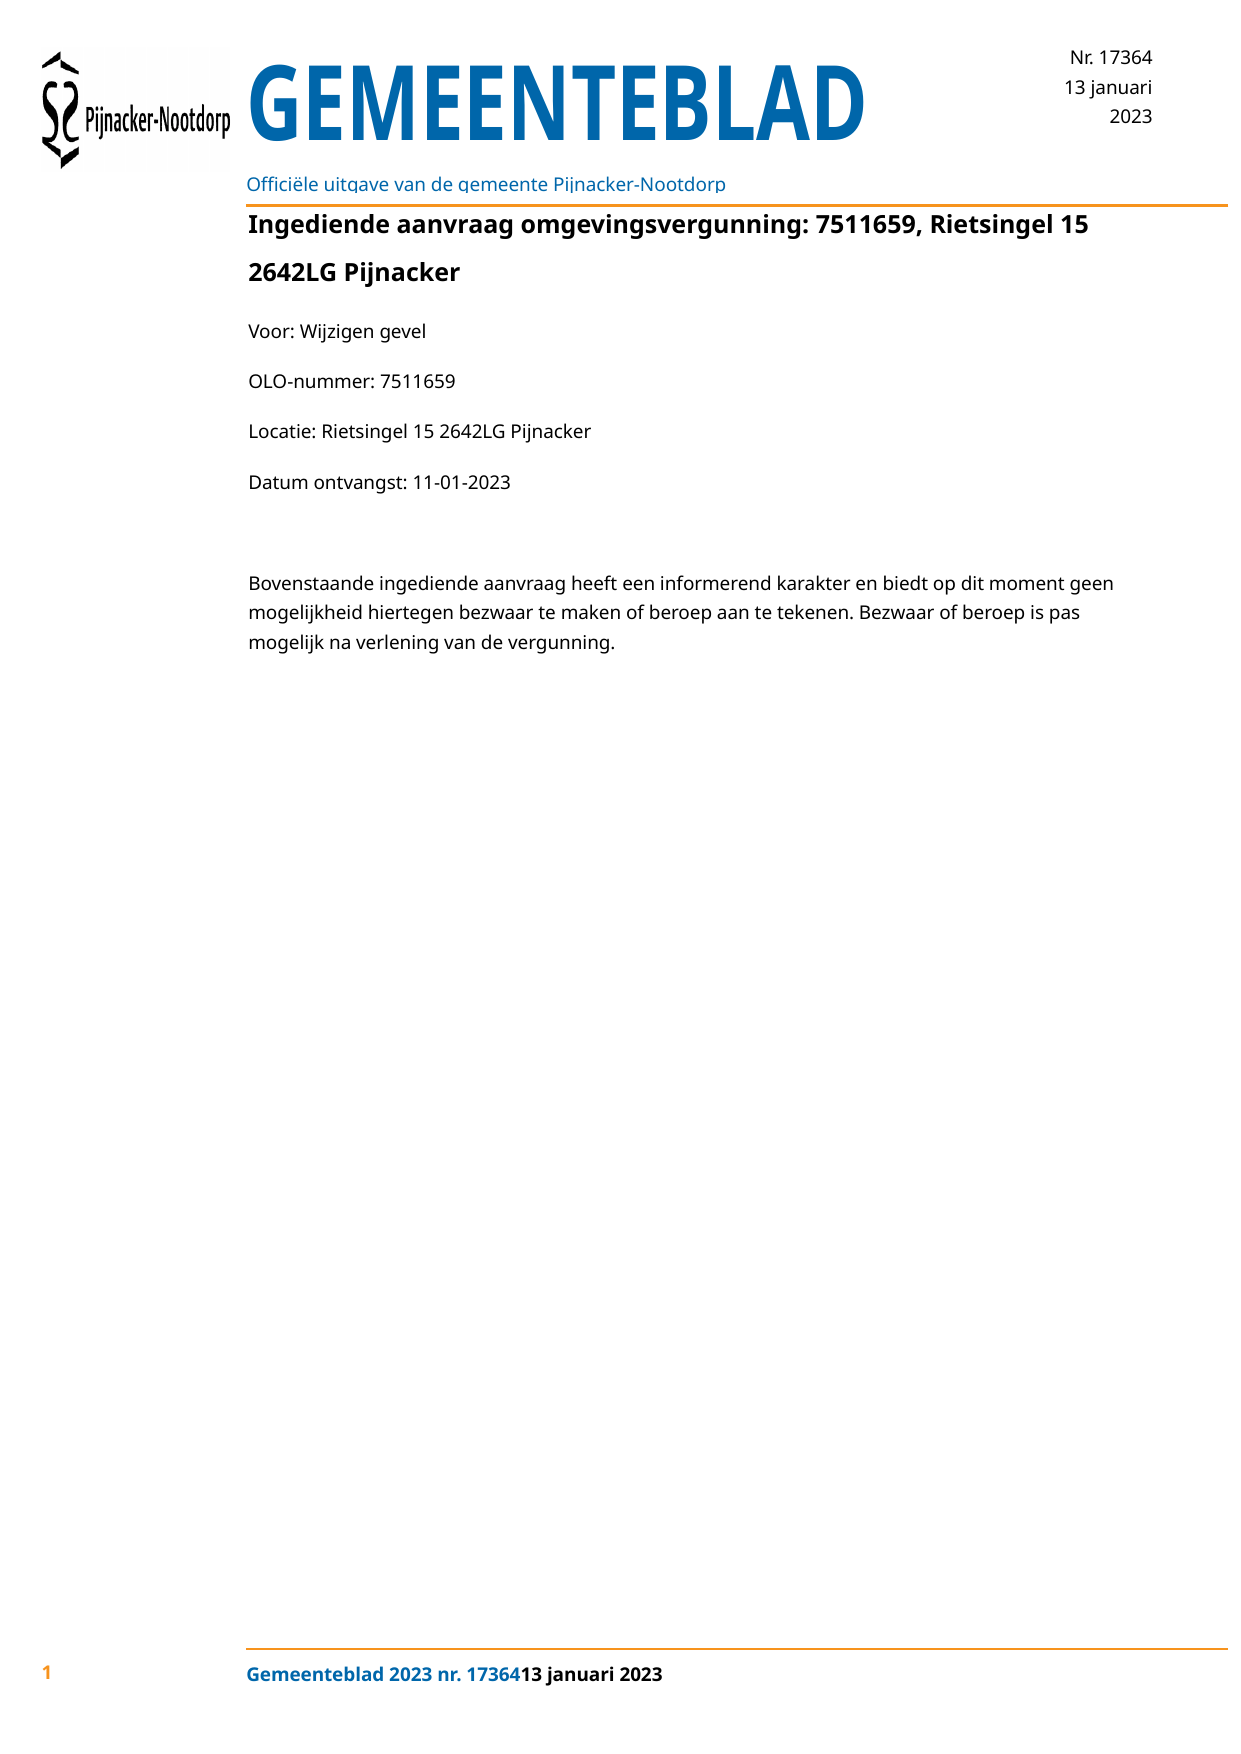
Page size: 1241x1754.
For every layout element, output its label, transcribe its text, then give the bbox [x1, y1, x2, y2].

text Bovenstaande ingediende aanvraag heeft een informerend karakter en biedt op dit moment geen mogelijkheid hiertegen bezwaar te maken of beroep aan te tekenen. Bezwaar of beroep is pas mogelijk na verlening van de vergunning. [248, 570, 1152, 655]
text Ingediende aanvraag omgevingsvergunning: 7511659, Rietsingel 15 2642LG Pijnacker [248, 207, 1152, 288]
picture [41, 47, 231, 172]
text OLO-nummer: 7511659 [248, 368, 1152, 394]
text Locatie: Rietsingel 15 2642LG Pijnacker [248, 419, 1152, 444]
text Voor: Wijzigen gevel [248, 318, 1152, 344]
text Datum ontvangst: 11-01-2023 [248, 469, 1152, 495]
